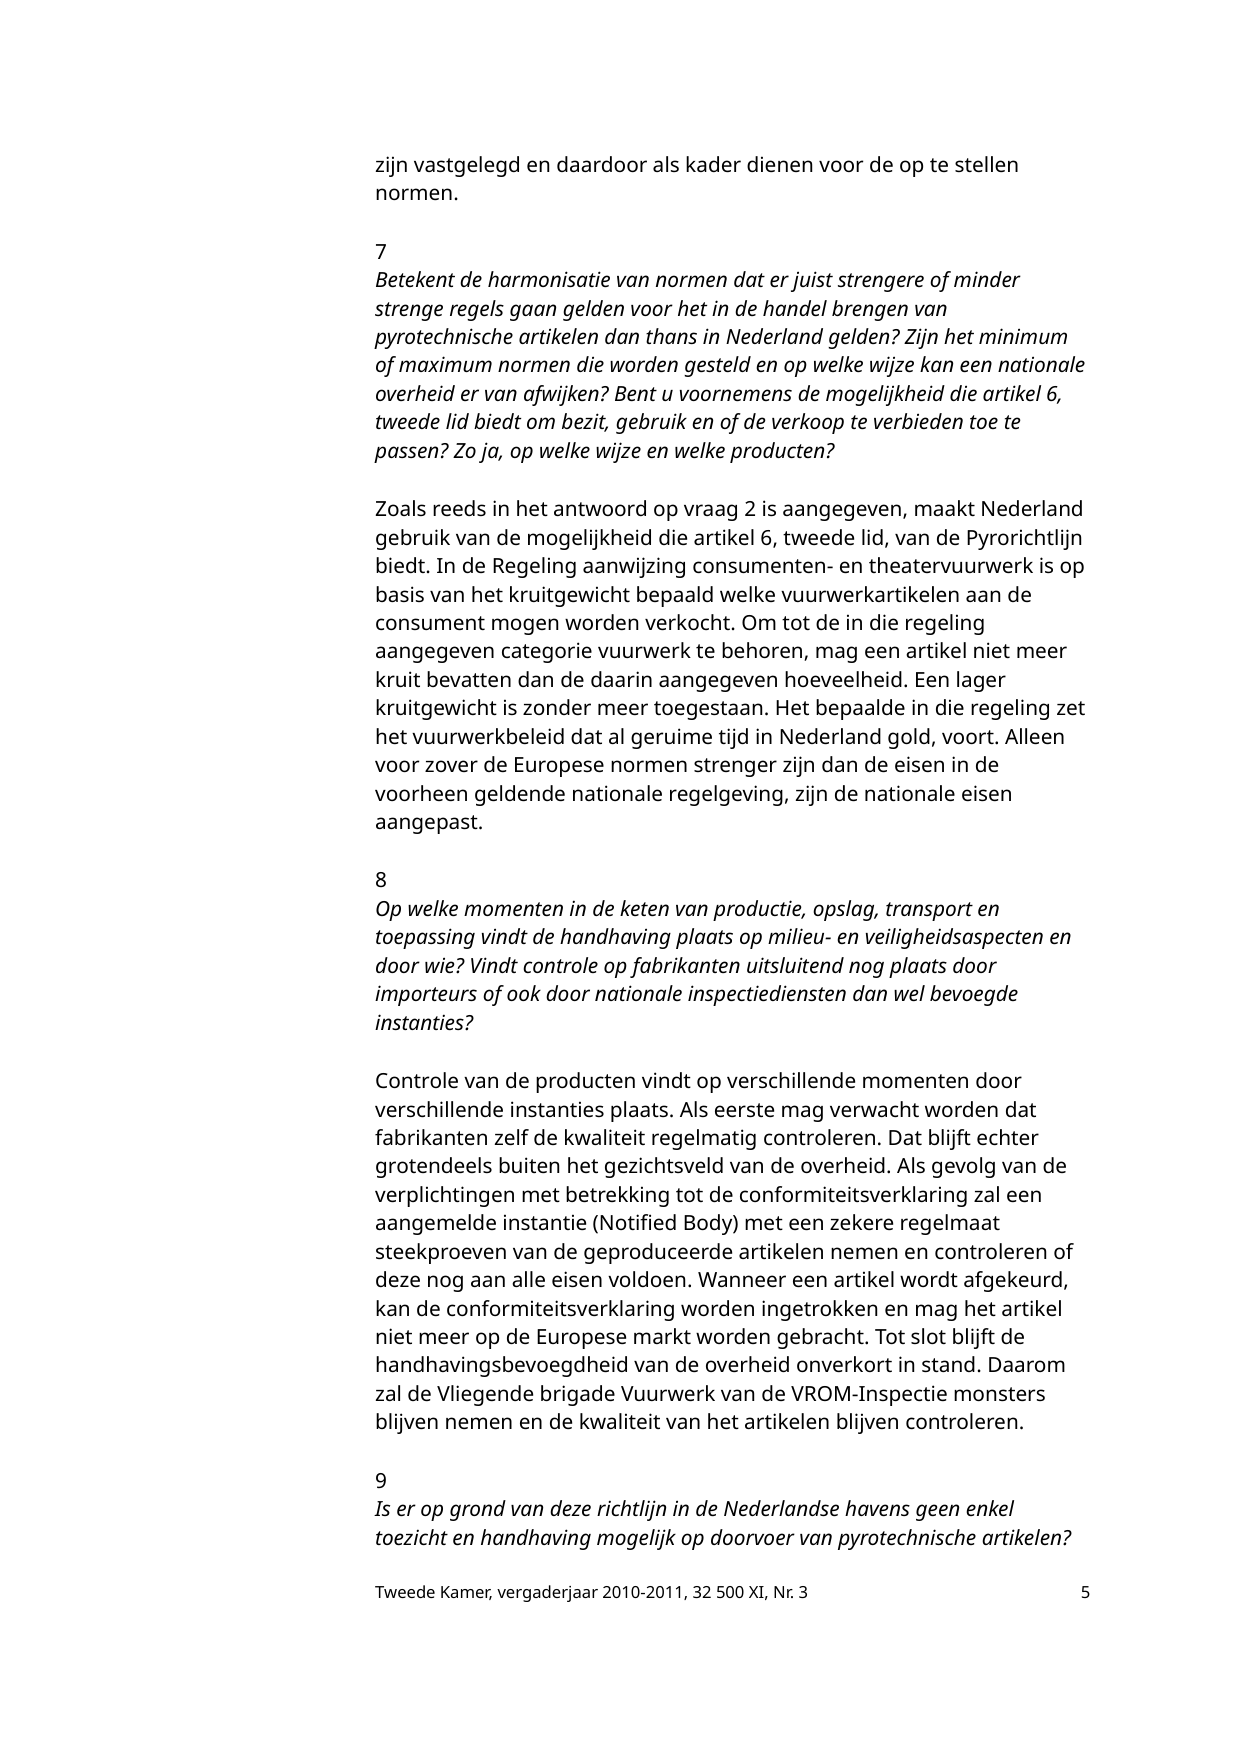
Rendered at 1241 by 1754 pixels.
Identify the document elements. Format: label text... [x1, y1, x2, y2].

text Betekent de harmonisatie van normen dat er juist strengere of minder strenge regels gaan gelden voor het in de handel brengen van pyrotechnische artikelen dan thans in Nederland gelden? Zijn het minimum of maximum normen die worden gesteld en op welke wijze kan een nationale overheid er van afwijken? Bent u voornemens de mogelijkheid die artikel 6, tweede lid biedt om bezit, gebruik en of de verkoop te verbieden toe te passen? Zo ja, op welke wijze en welke producten? [375, 265, 1090, 464]
text Is er op grond van deze richtlijn in de Nederlandse havens geen enkel toezicht en handhaving mogelijk op doorvoer van pyrotechnische artikelen? [375, 1494, 1090, 1551]
text 8 [375, 866, 1090, 894]
text Controle van de producten vindt op verschillende momenten door verschillende instanties plaats. Als eerste mag verwacht worden dat fabrikanten zelf de kwaliteit regelmatig controleren. Dat blijft echter grotendeels buiten het gezichtsveld van de overheid. Als gevolg van de verplichtingen met betrekking tot de conformiteitsverklaring zal een aangemelde instantie (Notified Body) met een zekere regelmaat steekproeven van de geproduceerde artikelen nemen en controleren of deze nog aan alle eisen voldoen. Wanneer een artikel wordt afgekeurd, kan de conformiteitsverklaring worden ingetrokken en mag het artikel niet meer op de Europese markt worden gebracht. Tot slot blijft de handhavingsbevoegdheid van de overheid onverkort in stand. Daarom zal de Vliegende brigade Vuurwerk van de VROM-Inspectie monsters blijven nemen en de kwaliteit van het artikelen blijven controleren. [375, 1066, 1090, 1436]
text Op welke momenten in de keten van productie, opslag, transport en toepassing vindt de handhaving plaats op milieu- en veiligheidsaspecten en door wie? Vindt controle op fabrikanten uitsluitend nog plaats door importeurs of ook door nationale inspectiediensten dan wel bevoegde instanties? [375, 894, 1090, 1036]
text Zoals reeds in het antwoord op vraag 2 is aangegeven, maakt Nederland gebruik van de mogelijkheid die artikel 6, tweede lid, van de Pyrorichtlijn biedt. In de Regeling aanwijzing consumenten- en theatervuurwerk is op basis van het kruitgewicht bepaald welke vuurwerkartikelen aan de consument mogen worden verkocht. Om tot de in die regeling aangegeven categorie vuurwerk te behoren, mag een artikel niet meer kruit bevatten dan de daarin aangegeven hoeveelheid. Een lager kruitgewicht is zonder meer toegestaan. Het bepaalde in die regeling zet het vuurwerkbeleid dat al geruime tijd in Nederland gold, voort. Alleen voor zover de Europese normen strenger zijn dan de eisen in de voorheen geldende nationale regelgeving, zijn de nationale eisen aangepast. [375, 494, 1090, 836]
text 9 [375, 1466, 1090, 1494]
text zijn vastgelegd en daardoor als kader dienen voor de op te stellen normen. [375, 150, 1090, 207]
text 7 [375, 237, 1090, 265]
